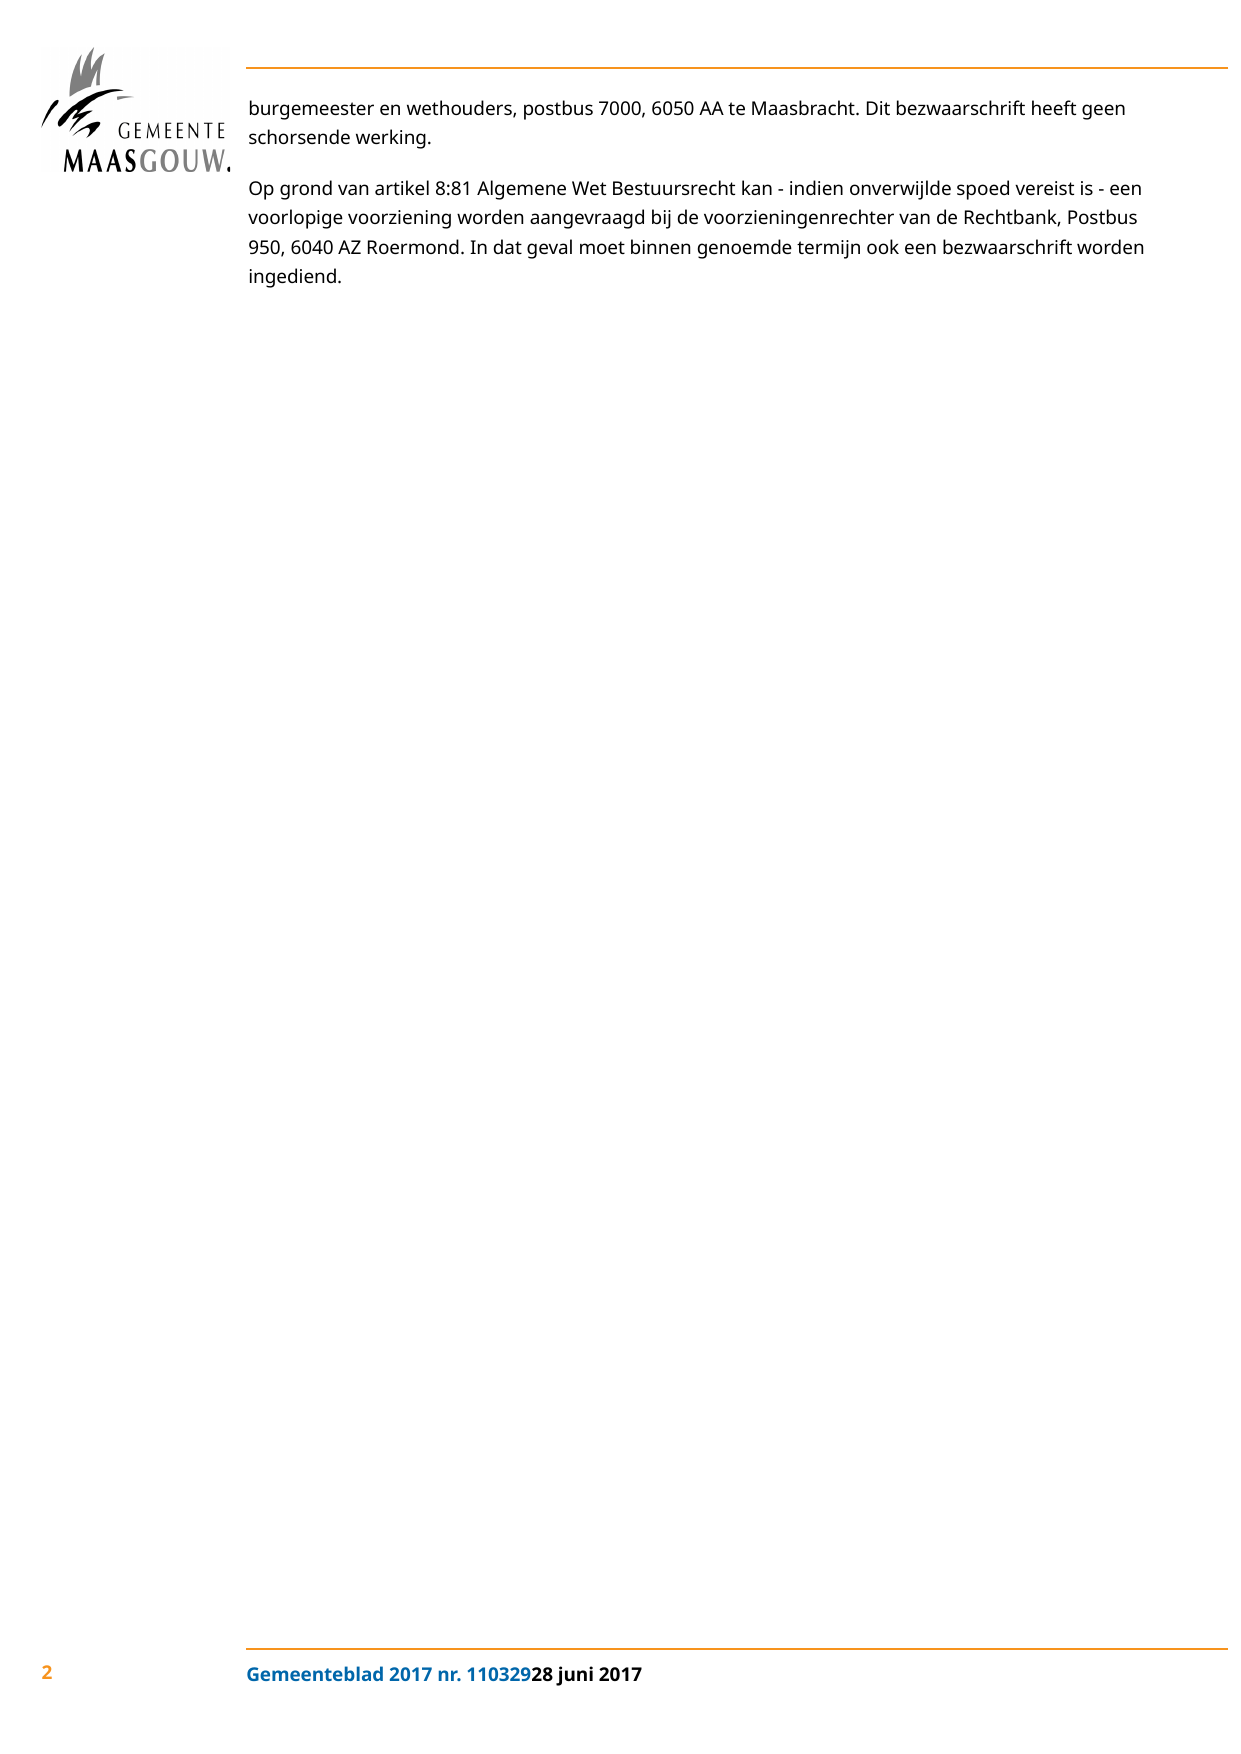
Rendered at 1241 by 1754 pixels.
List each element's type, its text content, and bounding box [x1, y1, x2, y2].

text burgemeester en wethouders, postbus 7000, 6050 AA te Maasbracht. Dit bezwaarschrift heeft geen schorsende werking. [248, 95, 1152, 150]
picture [41, 47, 231, 172]
text Op grond van artikel 8:81 Algemene Wet Bestuursrecht kan - indien onverwijlde spoed vereist is - een voorlopige voorziening worden aangevraagd bij de voorzieningenrechter van de Rechtbank, Postbus 950, 6040 AZ Roermond. In dat geval moet binnen genoemde termijn ook een bezwaarschrift worden ingediend. [248, 175, 1152, 289]
